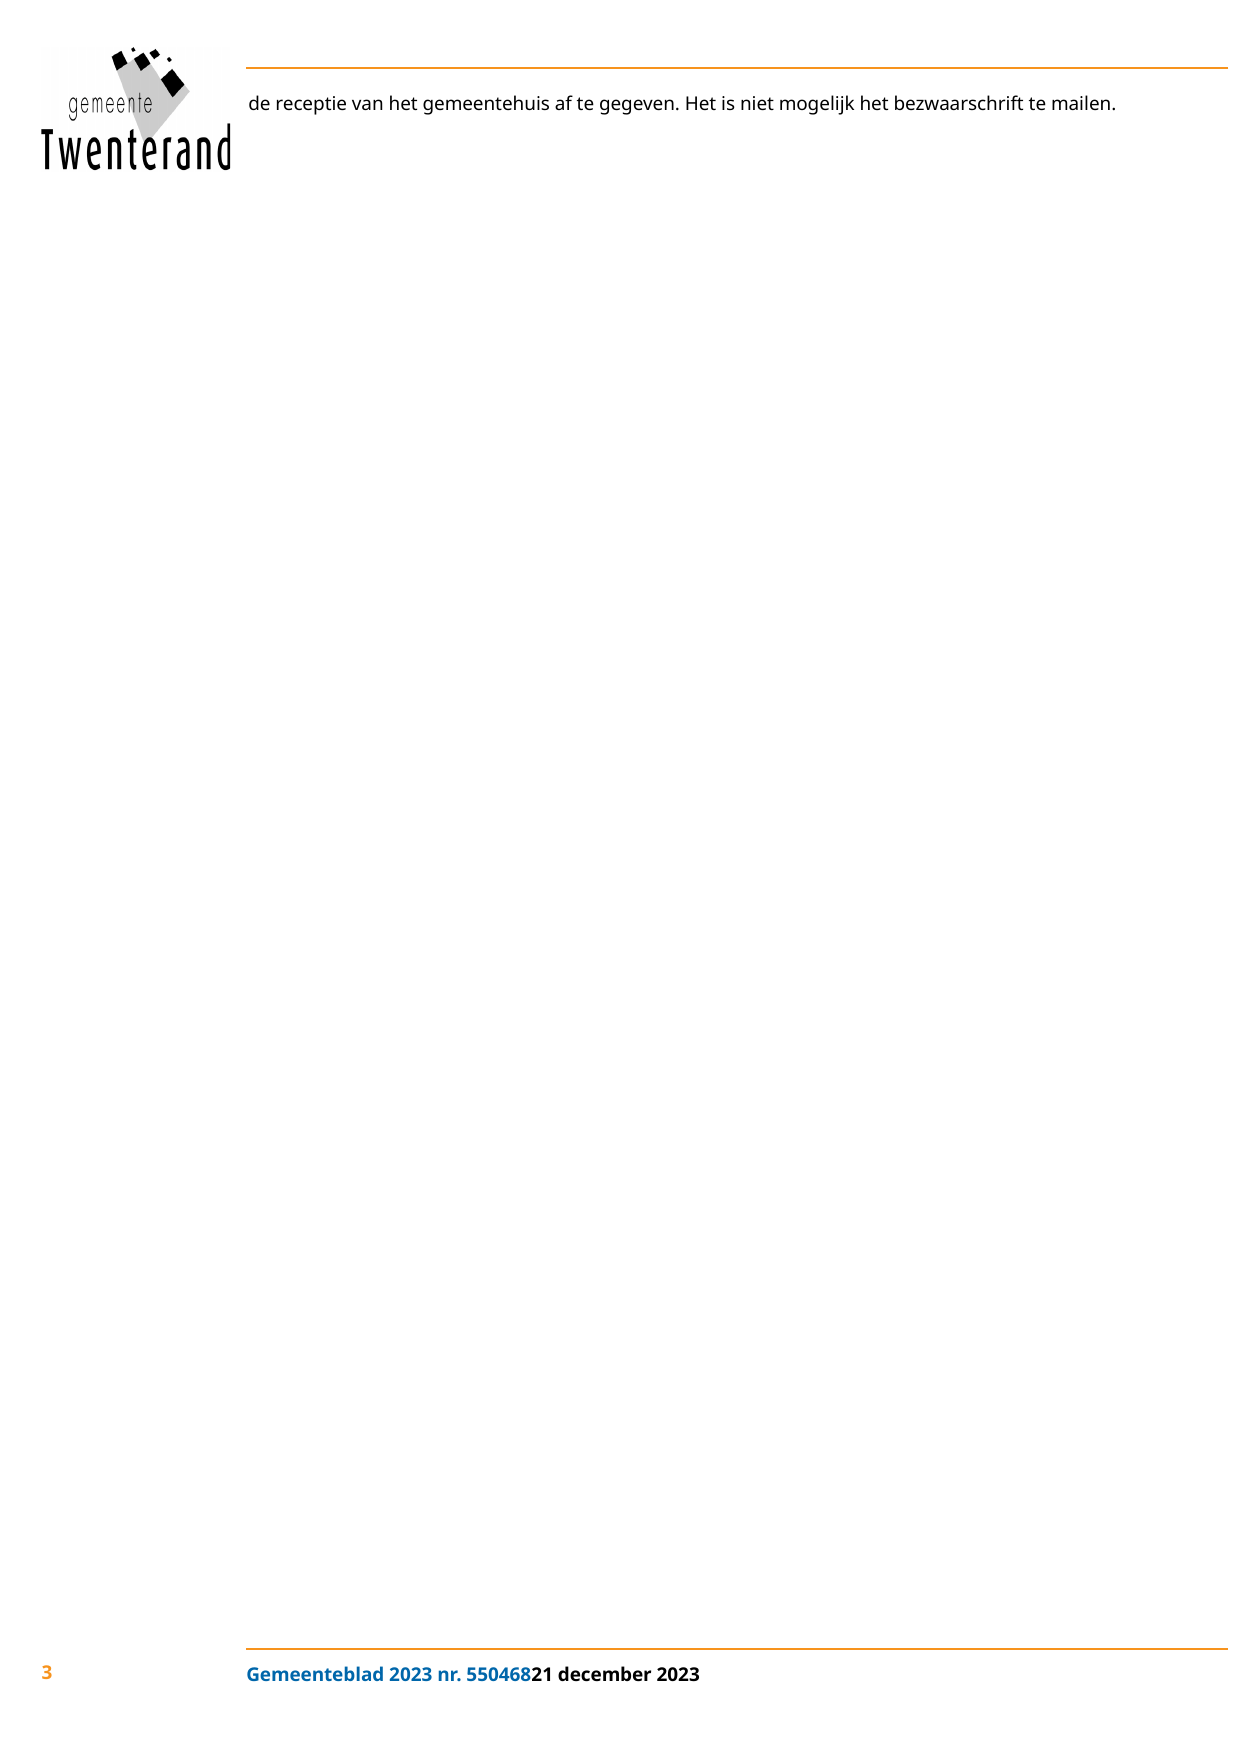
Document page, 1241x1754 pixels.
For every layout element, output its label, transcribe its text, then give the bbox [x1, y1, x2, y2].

picture [41, 47, 231, 172]
text de receptie van het gemeentehuis af te gegeven. Het is niet mogelijk het bezwaarschrift te mailen. [248, 95, 1152, 114]
